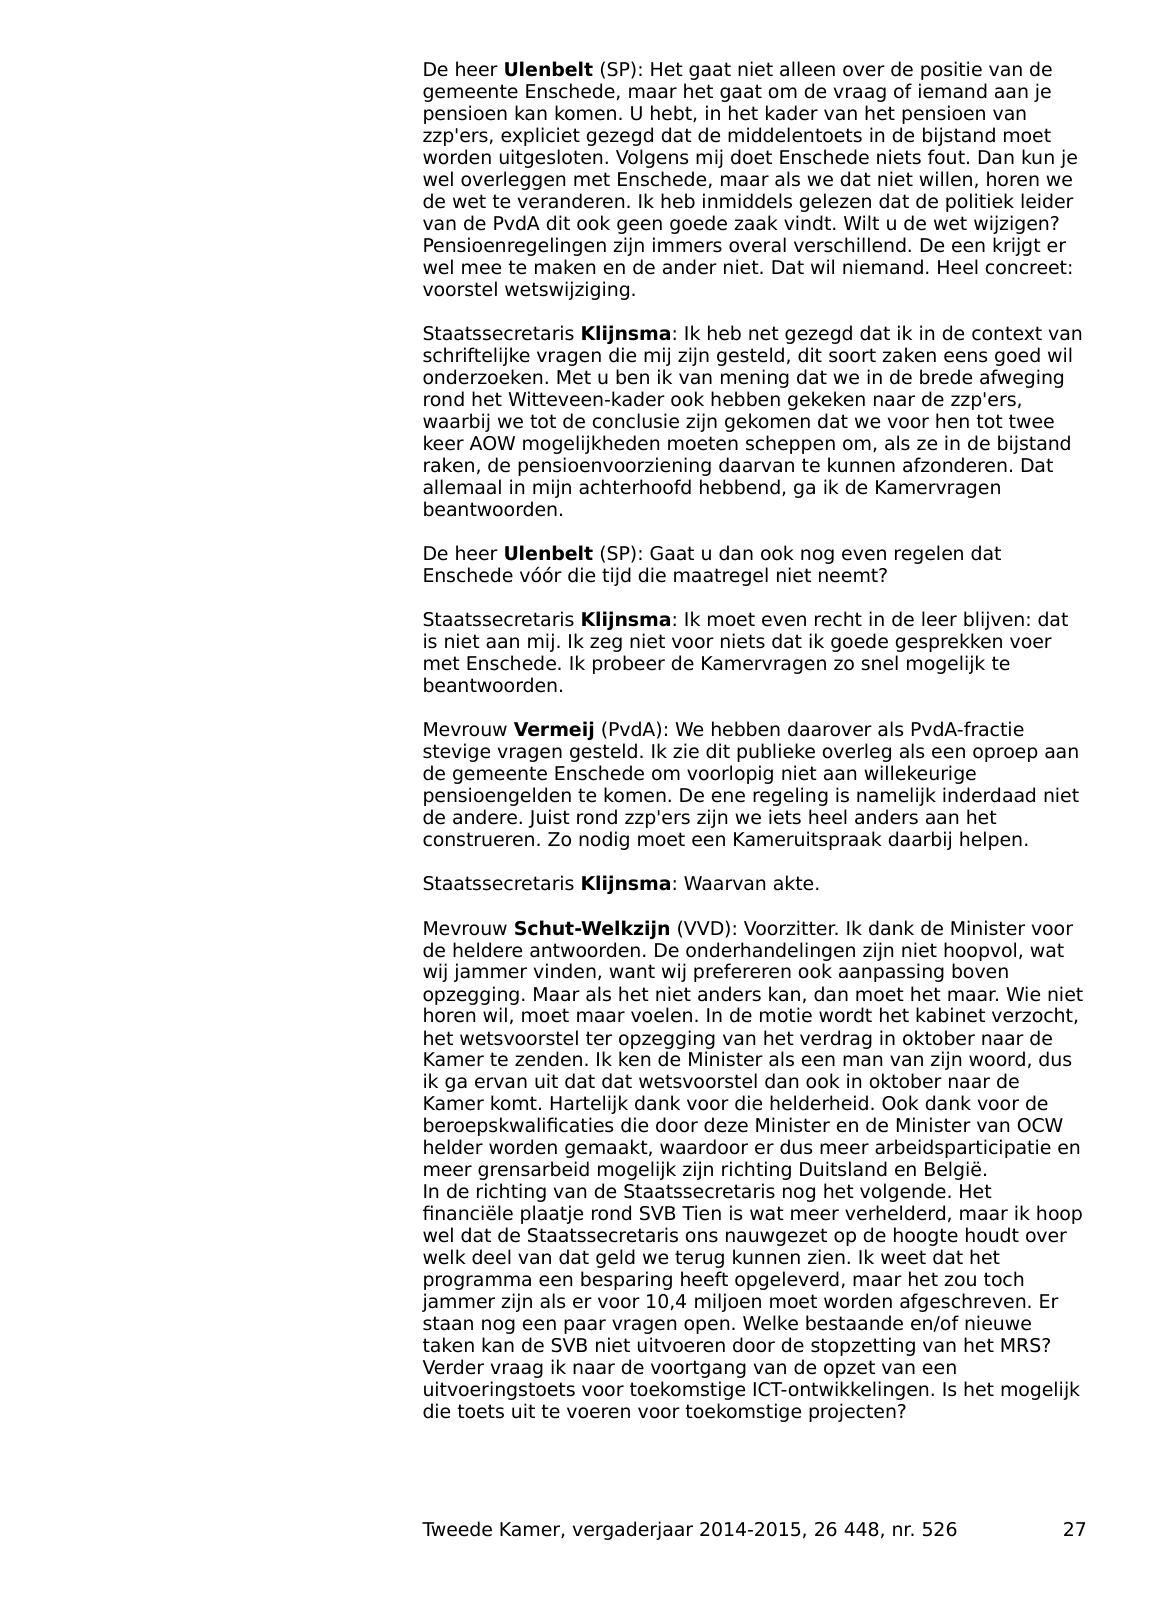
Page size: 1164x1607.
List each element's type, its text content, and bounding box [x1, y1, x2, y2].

text De heer Ulenbelt (SP): Gaat u dan ook nog even regelen dat Enschede vóór die tijd die maatregel niet neemt? [422, 543, 1087, 587]
text Staatssecretaris Klijnsma: Waarvan akte. [422, 873, 1087, 895]
text Mevrouw Vermeij (PvdA): We hebben daarover als PvdA-fractie stevige vragen gesteld. Ik zie dit publieke overleg als een oproep aan de gemeente Enschede om voorlopig niet aan willekeurige pensioengelden te komen. De ene regeling is namelijk inderdaad niet de andere. Juist rond zzp'ers zijn we iets heel anders aan het construeren. Zo nodig moet een Kameruitspraak daarbij helpen. [422, 719, 1087, 851]
text De heer Ulenbelt (SP): Het gaat niet alleen over de positie van de gemeente Enschede, maar het gaat om de vraag of iemand aan je pensioen kan komen. U hebt, in het kader van het pensioen van zzp'ers, expliciet gezegd dat de middelentoets in de bijstand moet worden uitgesloten. Volgens mij doet Enschede niets fout. Dan kun je wel overleggen met Enschede, maar als we dat niet willen, horen we de wet te veranderen. Ik heb inmiddels gelezen dat de politiek leider van de PvdA dit ook geen goede zaak vindt. Wilt u de wet wijzigen? Pensioenregelingen zijn immers overal verschillend. De een krijgt er wel mee te maken en de ander niet. Dat wil niemand. Heel concreet: voorstel wetswijziging. [422, 59, 1087, 301]
text In de richting van de Staatssecretaris nog het volgende. Het financiële plaatje rond SVB Tien is wat meer verhelderd, maar ik hoop wel dat de Staatssecretaris ons nauwgezet op de hoogte houdt over welk deel van dat geld we terug kunnen zien. Ik weet dat het programma een besparing heeft opgeleverd, maar het zou toch jammer zijn als er voor 10,4 miljoen moet worden afgeschreven. Er staan nog een paar vragen open. Welke bestaande en/of nieuwe taken kan de SVB niet uitvoeren door de stopzetting van het MRS? Verder vraag ik naar de voortgang van de opzet van een uitvoeringstoets voor toekomstige ICT-ontwikkelingen. Is het mogelijk die toets uit te voeren voor toekomstige projecten? [422, 1181, 1087, 1423]
text Staatssecretaris Klijnsma: Ik moet even recht in de leer blijven: dat is niet aan mij. Ik zeg niet voor niets dat ik goede gesprekken voer met Enschede. Ik probeer de Kamervragen zo snel mogelijk te beantwoorden. [422, 609, 1087, 697]
text Staatssecretaris Klijnsma: Ik heb net gezegd dat ik in de context van schriftelijke vragen die mij zijn gesteld, dit soort zaken eens goed wil onderzoeken. Met u ben ik van mening dat we in de brede afweging rond het Witteveen-kader ook hebben gekeken naar de zzp'ers, waarbij we tot de conclusie zijn gekomen dat we voor hen tot twee keer AOW mogelijkheden moeten scheppen om, als ze in de bijstand raken, de pensioenvoorziening daarvan te kunnen afzonderen. Dat allemaal in mijn achterhoofd hebbend, ga ik de Kamervragen beantwoorden. [422, 323, 1087, 521]
text Mevrouw Schut-Welkzijn (VVD): Voorzitter. Ik dank de Minister voor de heldere antwoorden. De onderhandelingen zijn niet hoopvol, wat wij jammer vinden, want wij prefereren ook aanpassing boven opzegging. Maar als het niet anders kan, dan moet het maar. Wie niet horen wil, moet maar voelen. In de motie wordt het kabinet verzocht, het wetsvoorstel ter opzegging van het verdrag in oktober naar de Kamer te zenden. Ik ken de Minister als een man van zijn woord, dus ik ga ervan uit dat dat wetsvoorstel dan ook in oktober naar de Kamer komt. Hartelijk dank voor die helderheid. Ook dank voor de beroepskwalificaties die door deze Minister en de Minister van OCW helder worden gemaakt, waardoor er dus meer arbeidsparticipatie en meer grensarbeid mogelijk zijn richting Duitsland en België. [422, 917, 1087, 1181]
